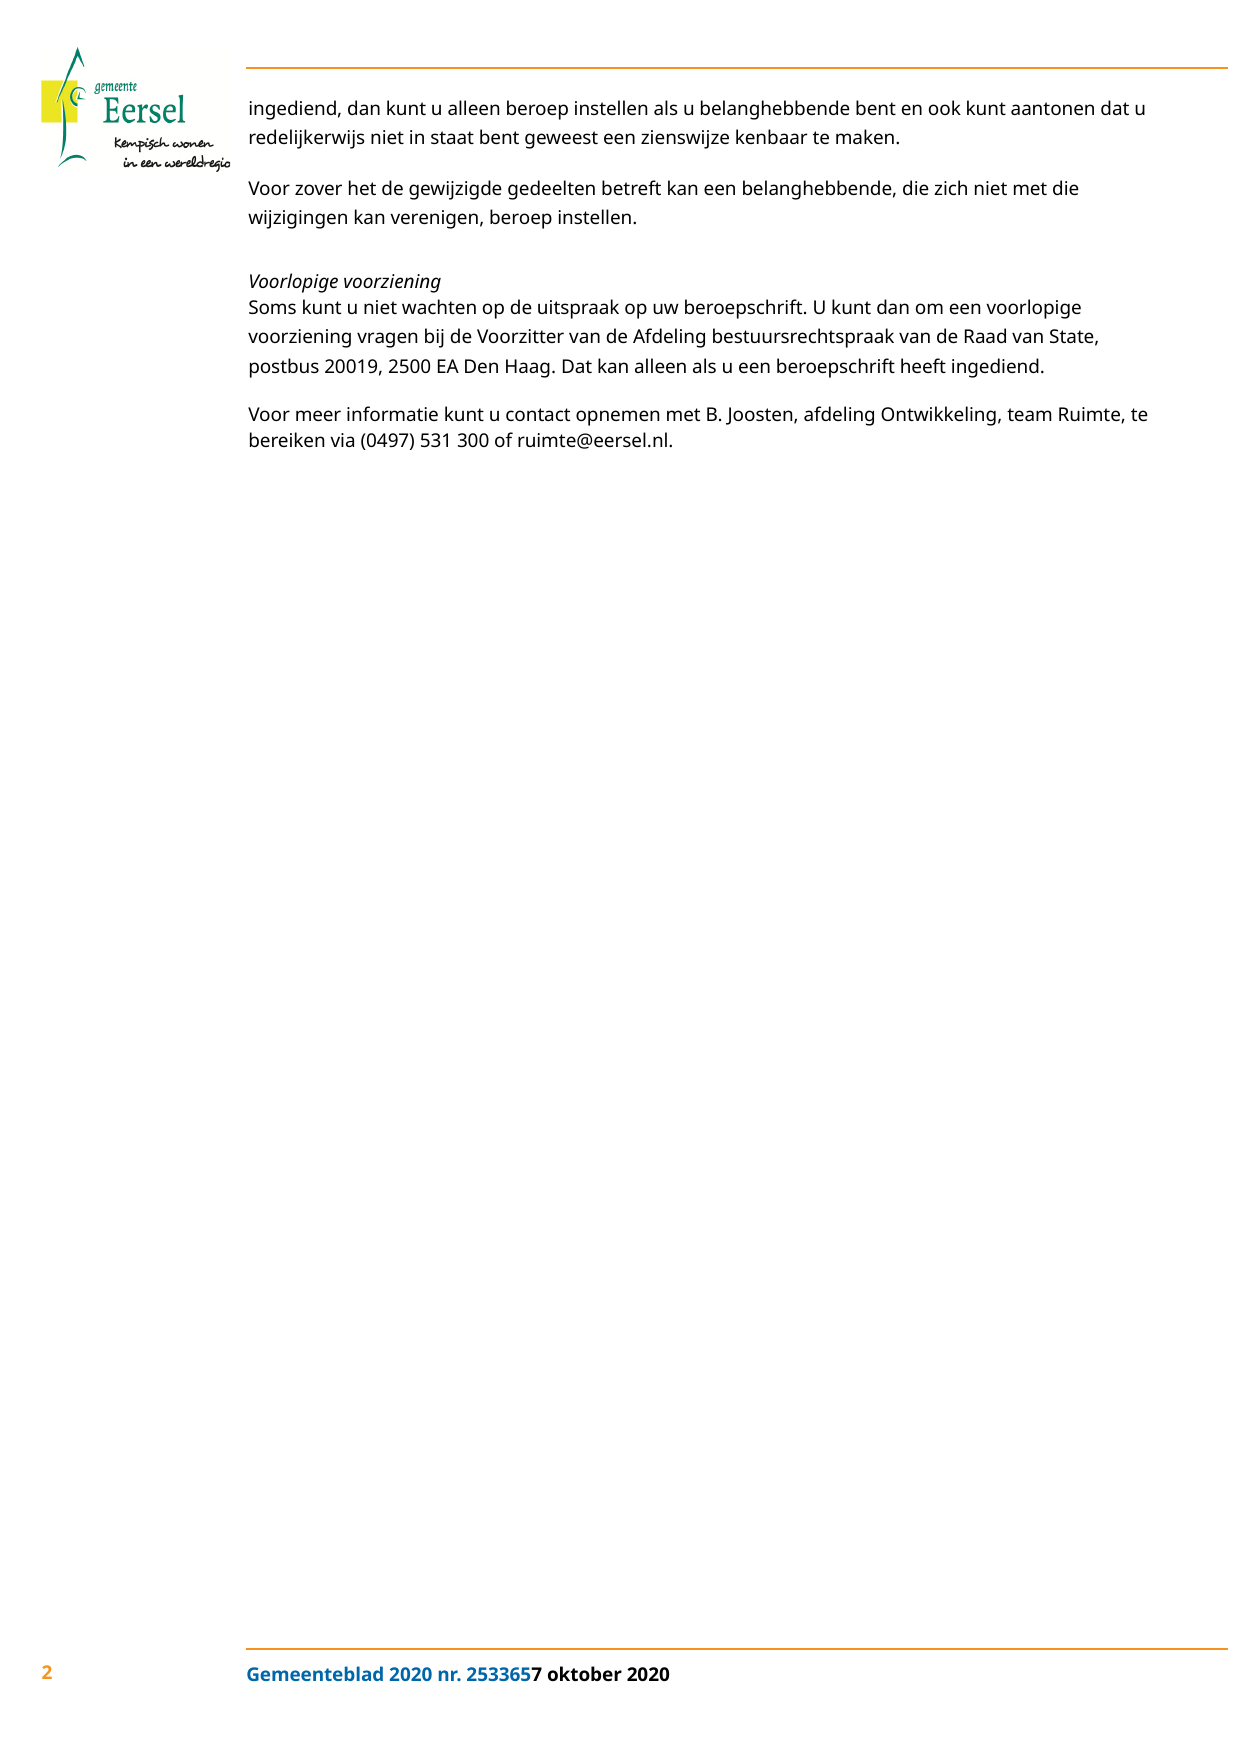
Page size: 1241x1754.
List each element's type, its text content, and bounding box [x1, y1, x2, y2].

text ingediend, dan kunt u alleen beroep instellen als u belanghebbende bent en ook kunt aantonen dat u redelijkerwijs niet in staat bent geweest een zienswijze kenbaar te maken. [248, 95, 1152, 150]
picture [41, 47, 231, 172]
text Voor zover het de gewijzigde gedeelten betreft kan een belanghebbende, die zich niet met die wijzigingen kan verenigen, beroep instellen. [248, 175, 1152, 230]
text Voorlopige voorziening [248, 268, 1152, 294]
text Soms kunt u niet wachten op de uitspraak op uw beroepschrift. U kunt dan om een voorlopige voorziening vragen bij de Voorzitter van de Afdeling bestuursrechtspraak van de Raad van State, postbus 20019, 2500 EA Den Haag. Dat kan alleen als u een beroepschrift heeft ingediend. [248, 294, 1152, 379]
text Voor meer informatie kunt u contact opnemen met B. Joosten, afdeling Ontwikkeling, team Ruimte, te bereiken via (0497) 531 300 of ruimte@eersel.nl. [248, 401, 1152, 452]
